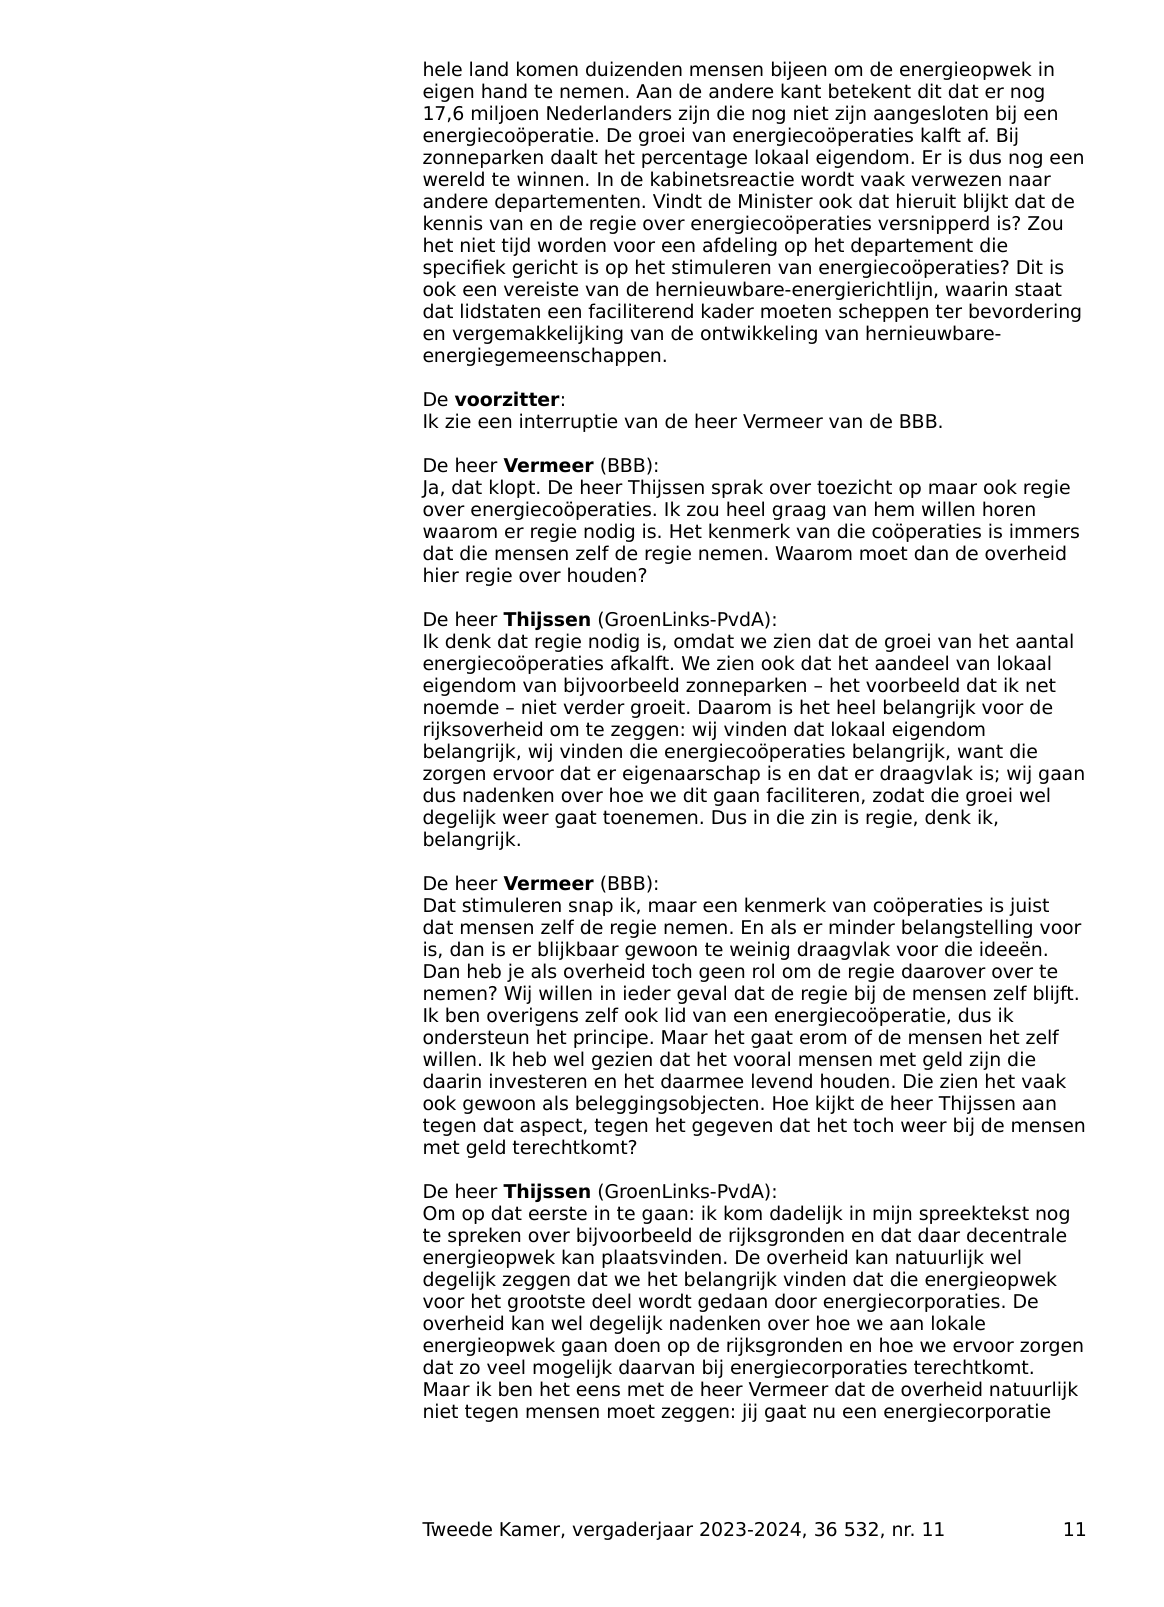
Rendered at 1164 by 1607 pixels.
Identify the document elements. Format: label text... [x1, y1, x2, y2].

text De heer Thijssen (GroenLinks-PvdA): [422, 609, 1087, 631]
text De heer Vermeer (BBB): [422, 455, 1087, 477]
text De voorzitter: [422, 389, 1087, 411]
text hele land komen duizenden mensen bijeen om de energieopwek in eigen hand te nemen. Aan de andere kant betekent dit dat er nog 17,6 miljoen Nederlanders zijn die nog niet zijn aangesloten bij een energiecoöperatie. De groei van energiecoöperaties kalft af. Bij zonneparken daalt het percentage lokaal eigendom. Er is dus nog een wereld te winnen. In de kabinetsreactie wordt vaak verwezen naar andere departementen. Vindt de Minister ook dat hieruit blijkt dat de kennis van en de regie over energiecoöperaties versnipperd is? Zou het niet tijd worden voor een afdeling op het departement die specifiek gericht is op het stimuleren van energiecoöperaties? Dit is ook een vereiste van de hernieuwbare-energierichtlijn, waarin staat dat lidstaten een faciliterend kader moeten scheppen ter bevordering en vergemakkelijking van de ontwikkeling van hernieuwbare-energiegemeenschappen. [422, 59, 1087, 367]
text Ik denk dat regie nodig is, omdat we zien dat de groei van het aantal energiecoöperaties afkalft. We zien ook dat het aandeel van lokaal eigendom van bijvoorbeeld zonneparken – het voorbeeld dat ik net noemde – niet verder groeit. Daarom is het heel belangrijk voor de rijksoverheid om te zeggen: wij vinden dat lokaal eigendom belangrijk, wij vinden die energiecoöperaties belangrijk, want die zorgen ervoor dat er eigenaarschap is en dat er draagvlak is; wij gaan dus nadenken over hoe we dit gaan faciliteren, zodat die groei wel degelijk weer gaat toenemen. Dus in die zin is regie, denk ik, belangrijk. [422, 631, 1087, 851]
text Ja, dat klopt. De heer Thijssen sprak over toezicht op maar ook regie over energiecoöperaties. Ik zou heel graag van hem willen horen waarom er regie nodig is. Het kenmerk van die coöperaties is immers dat die mensen zelf de regie nemen. Waarom moet dan de overheid hier regie over houden? [422, 477, 1087, 587]
text De heer Thijssen (GroenLinks-PvdA): [422, 1181, 1087, 1203]
text Dat stimuleren snap ik, maar een kenmerk van coöperaties is juist dat mensen zelf de regie nemen. En als er minder belangstelling voor is, dan is er blijkbaar gewoon te weinig draagvlak voor die ideeën. Dan heb je als overheid toch geen rol om de regie daarover over te nemen? Wij willen in ieder geval dat de regie bij de mensen zelf blijft. Ik ben overigens zelf ook lid van een energiecoöperatie, dus ik ondersteun het principe. Maar het gaat erom of de mensen het zelf willen. Ik heb wel gezien dat het vooral mensen met geld zijn die daarin investeren en het daarmee levend houden. Die zien het vaak ook gewoon als beleggingsobjecten. Hoe kijkt de heer Thijssen aan tegen dat aspect, tegen het gegeven dat het toch weer bij de mensen met geld terechtkomt? [422, 895, 1087, 1159]
text Ik zie een interruptie van de heer Vermeer van de BBB. [422, 411, 1087, 433]
text Om op dat eerste in te gaan: ik kom dadelijk in mijn spreektekst nog te spreken over bijvoorbeeld de rijksgronden en dat daar decentrale energieopwek kan plaatsvinden. De overheid kan natuurlijk wel degelijk zeggen dat we het belangrijk vinden dat die energieopwek voor het grootste deel wordt gedaan door energiecorporaties. De overheid kan wel degelijk nadenken over hoe we aan lokale energieopwek gaan doen op de rijksgronden en hoe we ervoor zorgen dat zo veel mogelijk daarvan bij energiecorporaties terechtkomt. Maar ik ben het eens met de heer Vermeer dat de overheid natuurlijk niet tegen mensen moet zeggen: jij gaat nu een energiecorporatie [422, 1203, 1087, 1423]
text De heer Vermeer (BBB): [422, 873, 1087, 895]
